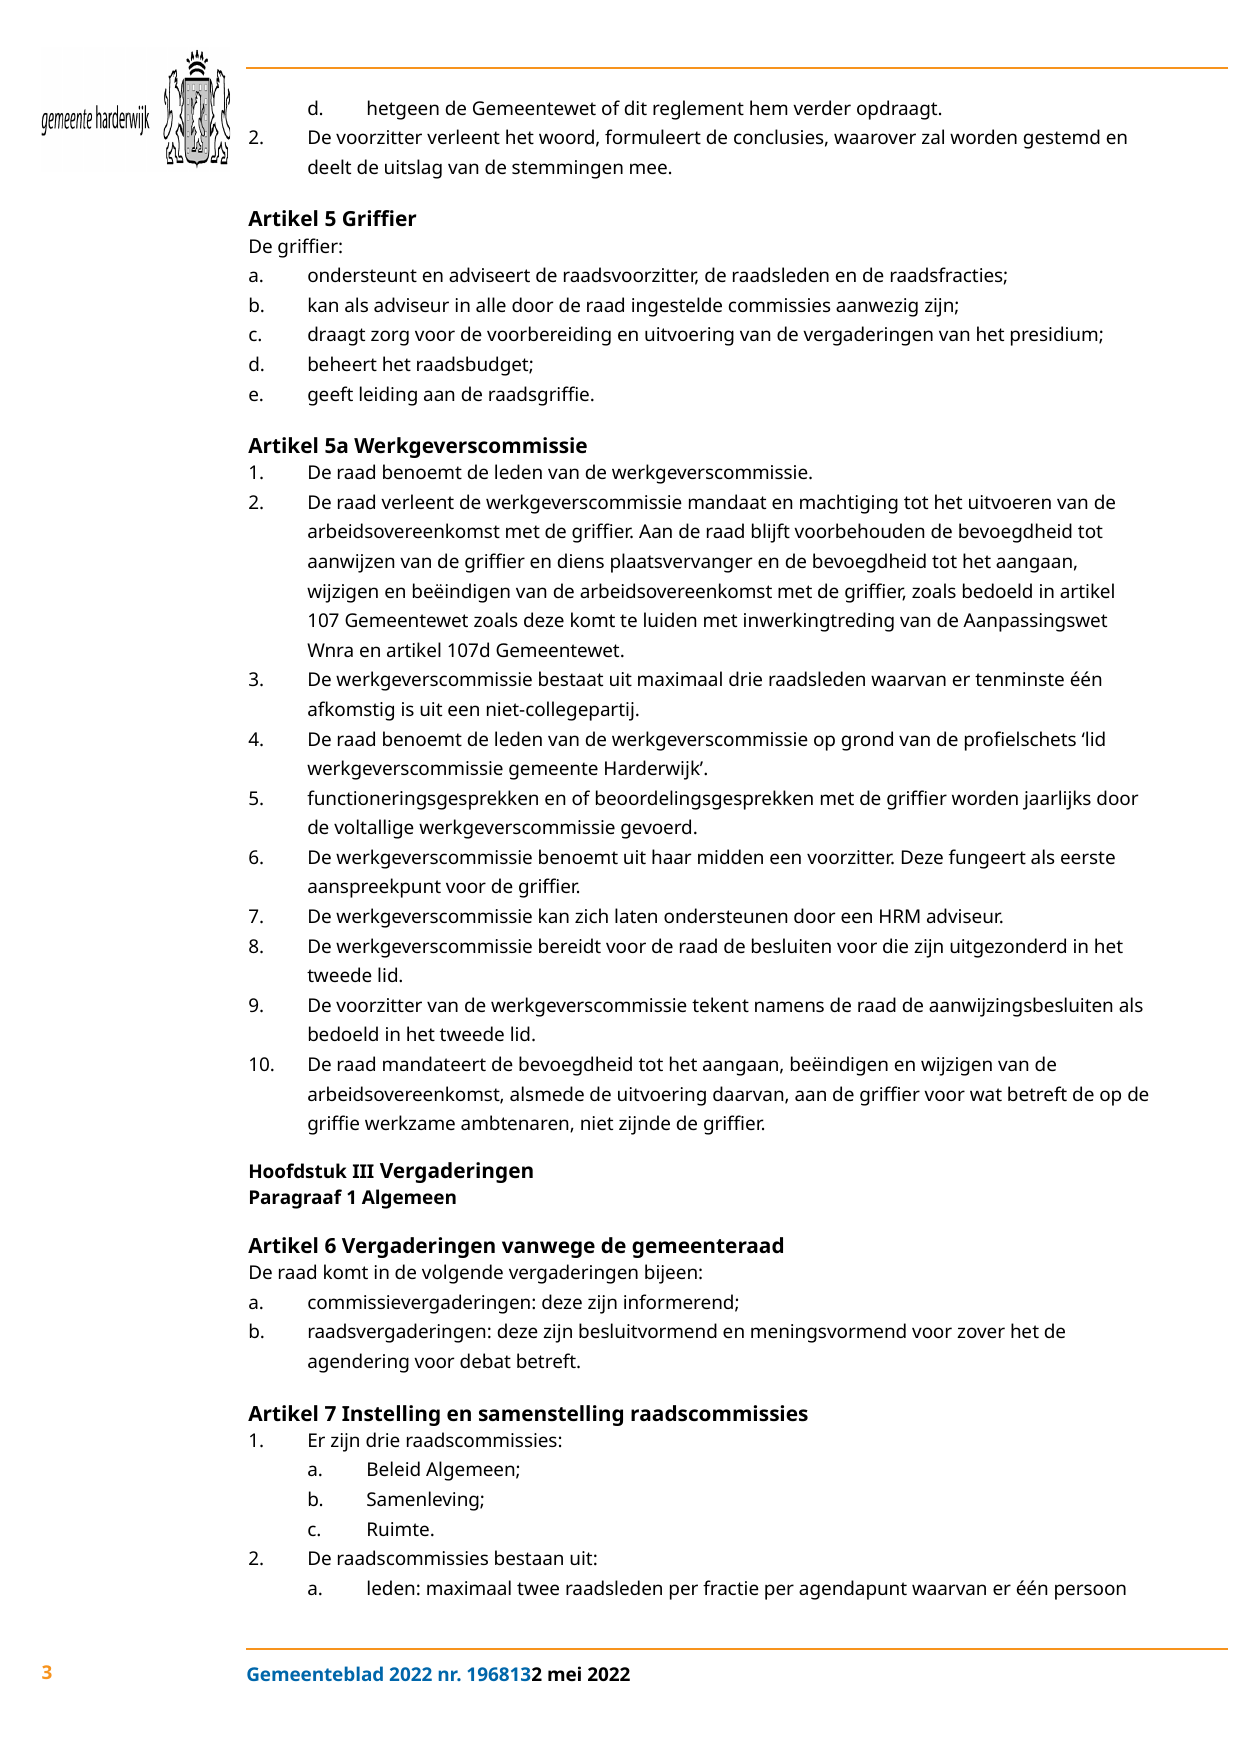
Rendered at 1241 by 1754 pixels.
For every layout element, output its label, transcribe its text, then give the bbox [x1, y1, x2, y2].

list Ruimte. [307, 1516, 1152, 1542]
text Paragraaf 1 Algemeen [248, 1184, 1152, 1210]
text Artikel 6 Vergaderingen vanwege de gemeenteraad [248, 1231, 1152, 1259]
text Hoofdstuk III Vergaderingen [248, 1156, 1152, 1184]
text Artikel 5 Griffier [248, 204, 1152, 233]
list De werkgeverscommissie benoemt uit haar midden een voorzitter. Deze fungeert als eerste aanspreekpunt voor de griffier. [248, 844, 1152, 899]
list leden: maximaal twee raadsleden per fractie per agendapunt waarvan er één persoon [307, 1575, 1152, 1601]
list kan als adviseur in alle door de raad ingestelde commissies aanwezig zijn; [248, 292, 1152, 318]
list geeft leiding aan de raadsgriffie. [248, 381, 1152, 406]
list De raad verleent de werkgeverscommissie mandaat en machtiging tot het uitvoeren van de arbeidsovereenkomst met de griffier. Aan de raad blijft voorbehouden de bevoegdheid tot aanwijzen van de griffier en diens plaatsvervanger en de bevoegdheid tot het aangaan, wijzigen en beëindigen van de arbeidsovereenkomst met de griffier, zoals bedoeld in artikel 107 Gemeentewet zoals deze komt te luiden met inwerkingtreding van de Aanpassingswet Wnra en artikel 107d Gemeentewet. [248, 489, 1152, 663]
list functioneringsgesprekken en of beoordelingsgesprekken met de griffier worden jaarlijks door de voltallige werkgeverscommissie gevoerd. [248, 785, 1152, 840]
list hetgeen de Gemeentewet of dit reglement hem verder opdraagt. [307, 95, 1152, 121]
list Er zijn drie raadscommissies: [248, 1427, 1152, 1453]
text Artikel 7 Instelling en samenstelling raadscommissies [248, 1399, 1152, 1427]
list raadsvergaderingen: deze zijn besluitvormend en meningsvormend voor zover het de agendering voor debat betreft. [248, 1319, 1152, 1374]
text De griffier: [248, 233, 1152, 258]
list commissievergaderingen: deze zijn informerend; [248, 1289, 1152, 1315]
list De raad benoemt de leden van de werkgeverscommissie. [248, 459, 1152, 485]
list De raad benoemt de leden van de werkgeverscommissie op grond van de profielschets ‘lid werkgeverscommissie gemeente Harderwijk’. [248, 726, 1152, 781]
list De werkgeverscommissie bestaat uit maximaal drie raadsleden waarvan er tenminste één afkomstig is uit een niet-collegepartij. [248, 667, 1152, 722]
list De voorzitter van de werkgeverscommissie tekent namens de raad de aanwijzingsbesluiten als bedoeld in het tweede lid. [248, 992, 1152, 1047]
list De voorzitter verleent het woord, formuleert de conclusies, waarover zal worden gestemd en deelt de uitslag van de stemmingen mee. [248, 124, 1152, 180]
text Artikel 5a Werkgeverscommissie [248, 431, 1152, 459]
picture [41, 47, 231, 172]
list De werkgeverscommissie bereidt voor de raad de besluiten voor die zijn uitgezonderd in het tweede lid. [248, 933, 1152, 988]
list De raad mandateert de bevoegdheid tot het aangaan, beëindigen en wijzigen van de arbeidsovereenkomst, alsmede de uitvoering daarvan, aan de griffier voor wat betreft de op de griffie werkzame ambtenaren, niet zijnde de griffier. [248, 1051, 1152, 1136]
list draagt zorg voor de voorbereiding en uitvoering van de vergaderingen van het presidium; [248, 322, 1152, 347]
list De werkgeverscommissie kan zich laten ondersteunen door een HRM adviseur. [248, 903, 1152, 929]
text De raad komt in de volgende vergaderingen bijeen: [248, 1259, 1152, 1285]
list Beleid Algemeen; [307, 1457, 1152, 1482]
list Samenleving; [307, 1486, 1152, 1512]
list De raadscommissies bestaan uit: [248, 1545, 1152, 1571]
list beheert het raadsbudget; [248, 351, 1152, 377]
list ondersteunt en adviseert de raadsvoorzitter, de raadsleden en de raadsfracties; [248, 262, 1152, 288]
